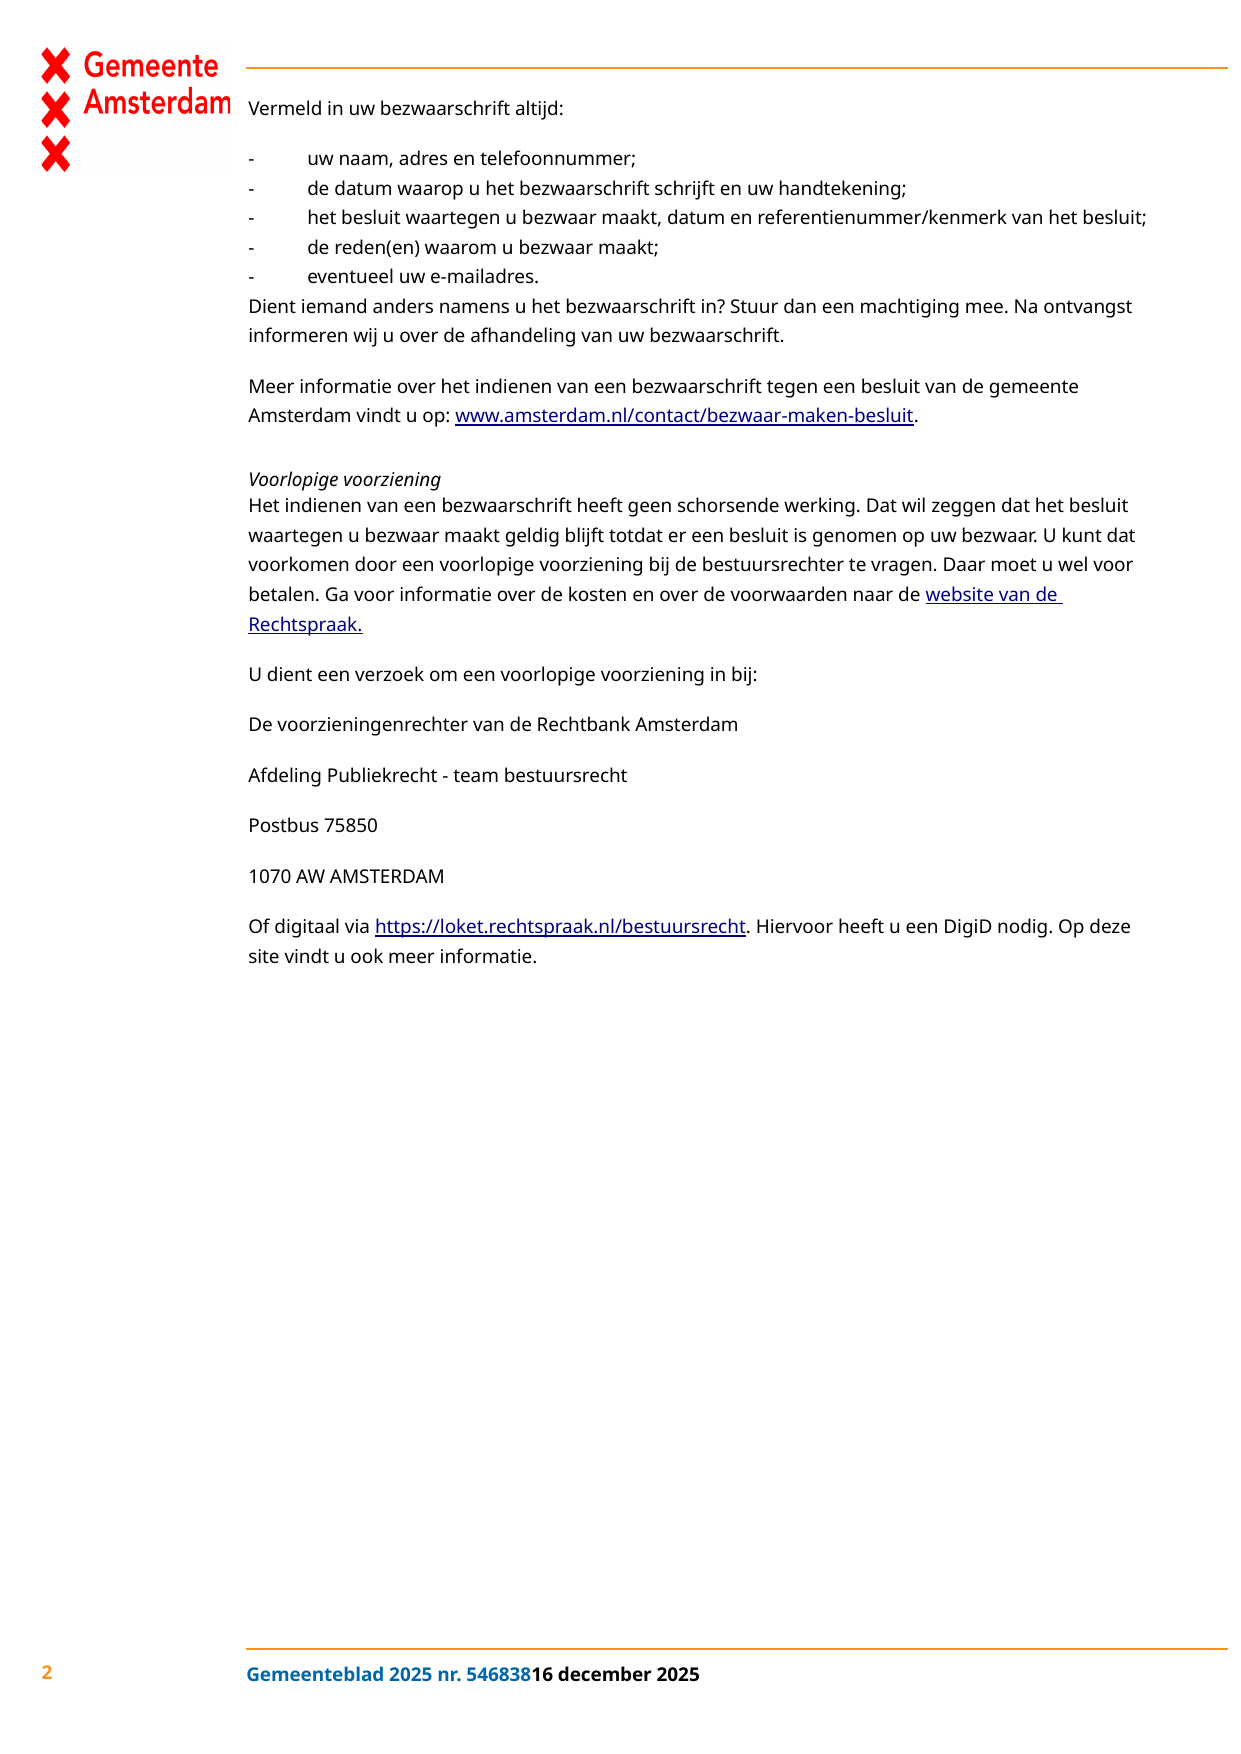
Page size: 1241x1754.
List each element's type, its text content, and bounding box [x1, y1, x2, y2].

text Dient iemand anders namens u het bezwaarschrift in? Stuur dan een machtiging mee. Na ontvangst informeren wij u over de afhandeling van uw bezwaarschrift. [248, 293, 1152, 348]
list eventueel uw e-mailadres. [248, 263, 1152, 289]
text Meer informatie over het indienen van een bezwaarschrift tegen een besluit van de gemeente Amsterdam vindt u op: www.amsterdam.nl/contact/bezwaar-maken-besluit. [248, 373, 1152, 428]
text Het indienen van een bezwaarschrift heeft geen schorsende werking. Dat wil zeggen dat het besluit waartegen u bezwaar maakt geldig blijft totdat er een besluit is genomen op uw bezwaar. U kunt dat voorkomen door een voorlopige voorziening bij de bestuursrechter te vragen. Daar moet u wel voor betalen. Ga voor informatie over de kosten en over de voorwaarden naar de website van de Rechtspraak. [248, 492, 1152, 636]
text 1070 AW AMSTERDAM [248, 863, 1152, 888]
list de reden(en) waarom u bezwaar maakt; [248, 234, 1152, 260]
text Vermeld in uw bezwaarschrift altijd: [248, 95, 1152, 121]
picture [41, 47, 231, 172]
text Of digitaal via https://loket.rechtspraak.nl/bestuursrecht. Hiervoor heeft u een DigiD nodig. Op deze site vindt u ook meer informatie. [248, 913, 1152, 968]
list de datum waarop u het bezwaarschrift schrijft en uw handtekening; [248, 175, 1152, 201]
list uw naam, adres en telefoonnummer; [248, 145, 1152, 171]
text Postbus 75850 [248, 812, 1152, 838]
list het besluit waartegen u bezwaar maakt, datum en referentienummer/kenmerk van het besluit; [248, 204, 1152, 230]
text De voorzieningenrechter van de Rechtbank Amsterdam [248, 712, 1152, 737]
text U dient een verzoek om een voorlopige voorziening in bij: [248, 661, 1152, 687]
text Afdeling Publiekrecht - team bestuursrecht [248, 762, 1152, 788]
text Voorlopige voorziening [248, 467, 1152, 492]
